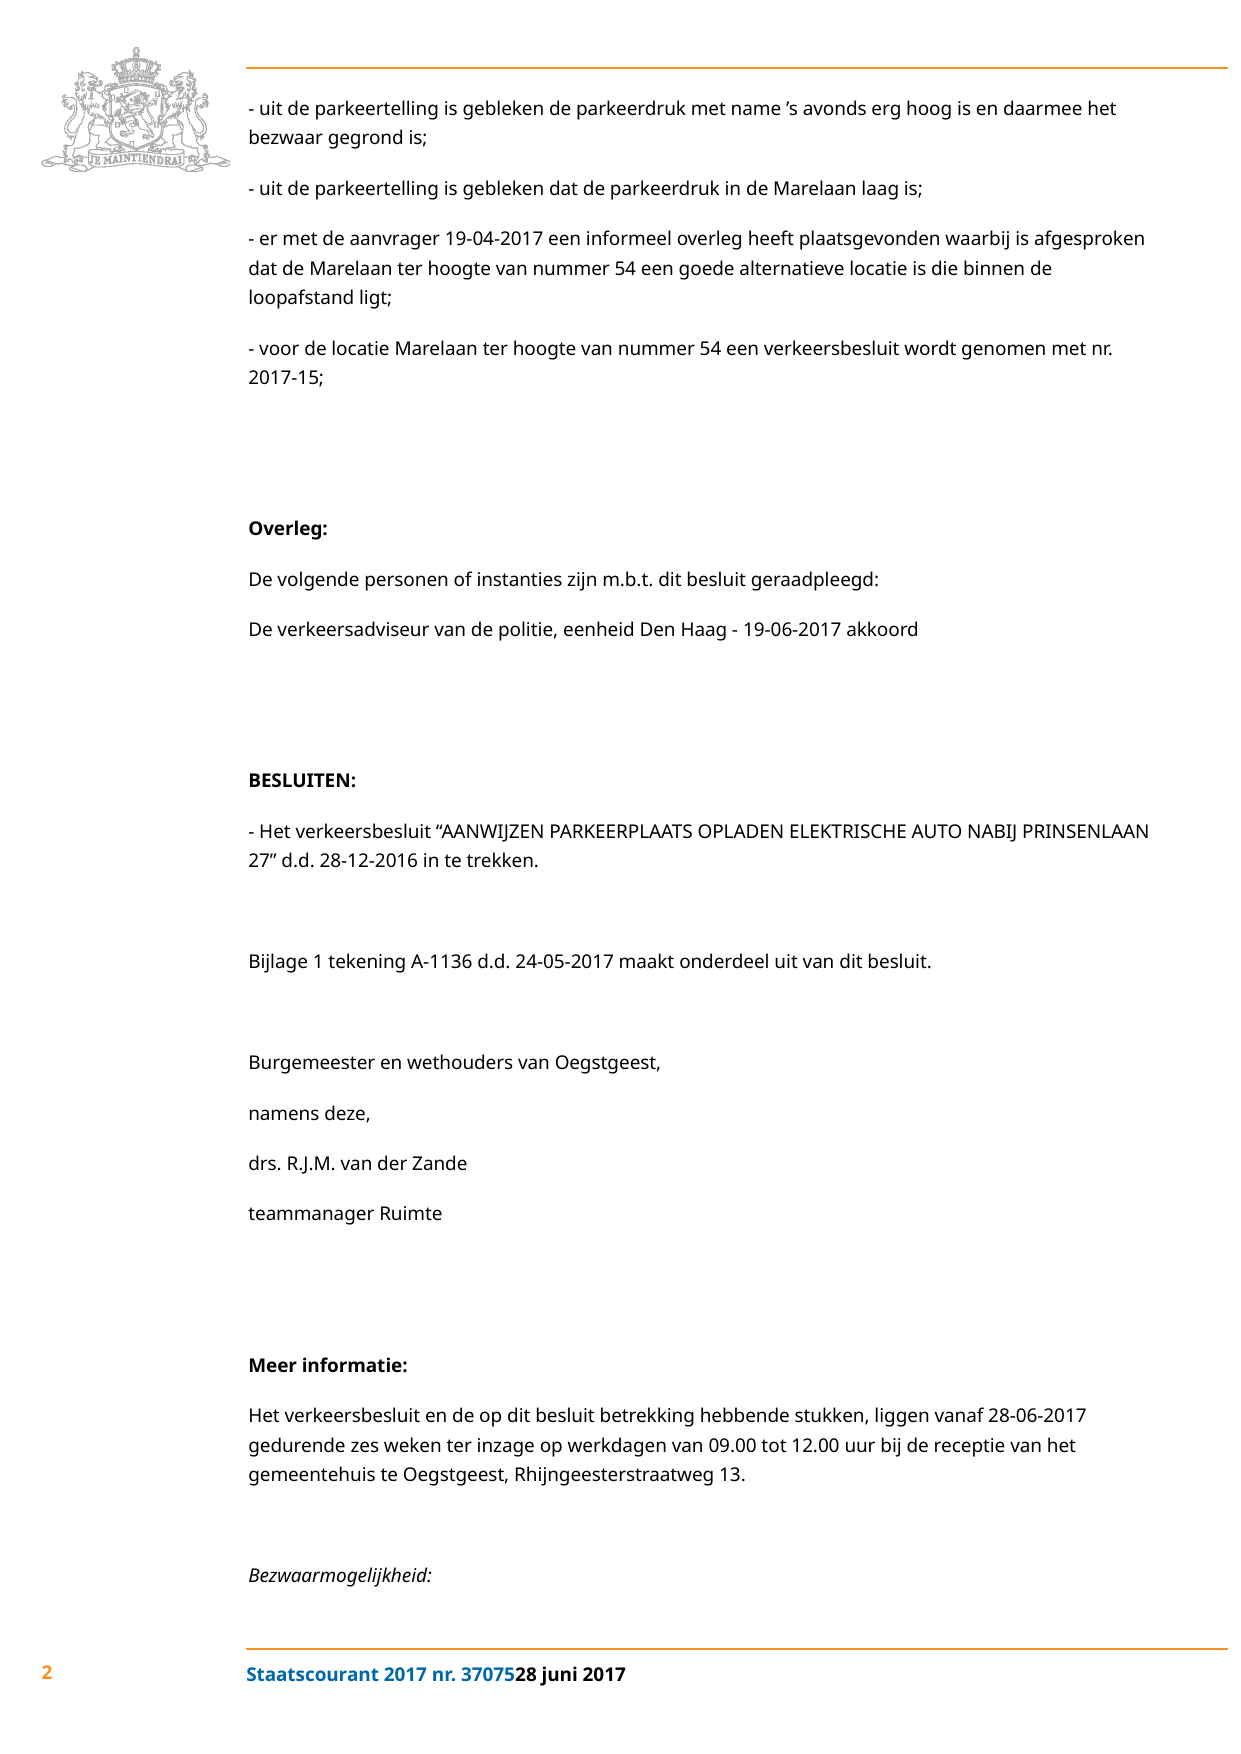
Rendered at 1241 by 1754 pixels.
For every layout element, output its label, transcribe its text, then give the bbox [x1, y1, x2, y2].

text namens deze, [248, 1100, 1152, 1126]
text drs. R.J.M. van der Zande [248, 1150, 1152, 1176]
text De volgende personen of instanties zijn m.b.t. dit besluit geraadpleegd: [248, 566, 1152, 592]
text BESLUITEN: [248, 768, 1152, 793]
text - uit de parkeertelling is gebleken de parkeerdruk met name ’s avonds erg hoog is en daarmee het bezwaar gegrond is; [248, 95, 1152, 150]
text Overleg: [248, 516, 1152, 541]
text Bijlage 1 tekening A-1136 d.d. 24-05-2017 maakt onderdeel uit van dit besluit. [248, 948, 1152, 974]
text Het verkeersbesluit en de op dit besluit betrekking hebbende stukken, liggen vanaf 28-06-2017 gedurende zes weken ter inzage op werkdagen van 09.00 tot 12.00 uur bij de receptie van het gemeentehuis te Oegstgeest, Rhijngeesterstraatweg 13. [248, 1402, 1152, 1487]
text Meer informatie: [248, 1352, 1152, 1378]
picture [41, 47, 231, 172]
text - Het verkeersbesluit “AANWIJZEN PARKEERPLAATS OPLADEN ELEKTRISCHE AUTO NABIJ PRINSENLAAN 27” d.d. 28-12-2016 in te trekken. [248, 818, 1152, 873]
text - uit de parkeertelling is gebleken dat de parkeerdruk in de Marelaan laag is; [248, 175, 1152, 201]
text De verkeersadviseur van de politie, eenheid Den Haag - 19-06-2017 akkoord [248, 616, 1152, 642]
text Burgemeester en wethouders van Oegstgeest, [248, 1049, 1152, 1075]
text teammanager Ruimte [248, 1201, 1152, 1226]
text - voor de locatie Marelaan ter hoogte van nummer 54 een verkeersbesluit wordt genomen met nr. 2017-15; [248, 335, 1152, 390]
text - er met de aanvrager 19-04-2017 een informeel overleg heeft plaatsgevonden waarbij is afgesproken dat de Marelaan ter hoogte van nummer 54 een goede alternatieve locatie is die binnen de loopafstand ligt; [248, 225, 1152, 310]
text Bezwaarmogelijkheid: [248, 1562, 1152, 1588]
